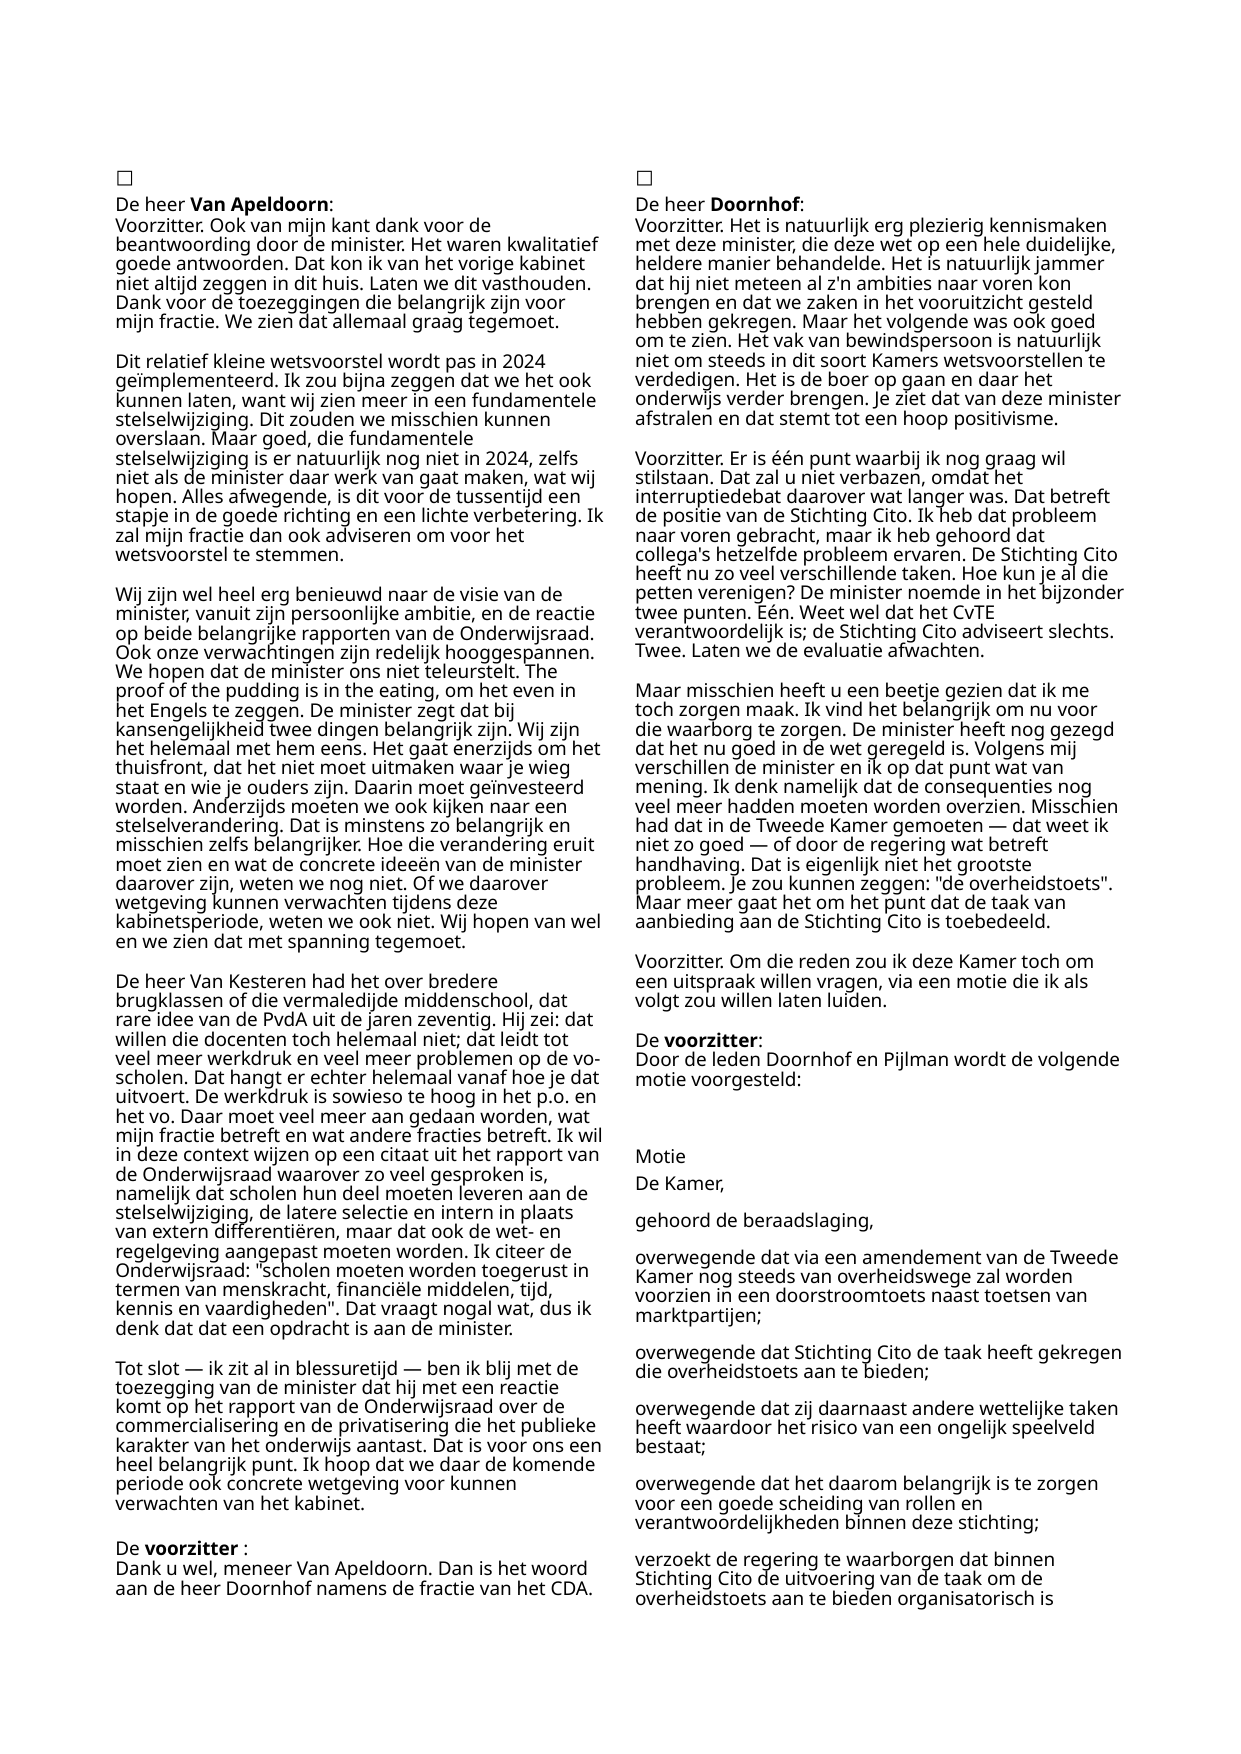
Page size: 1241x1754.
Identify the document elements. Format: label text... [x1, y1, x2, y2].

text ⬜ [115, 165, 605, 191]
text Voorzitter. Het is natuurlijk erg plezierig kennismaken met deze minister, die deze wet op een hele duidelijke, heldere manier behandelde. Het is natuurlijk jammer dat hij niet meteen al z'n ambities naar voren kon brengen en dat we zaken in het vooruitzicht gesteld hebben gekregen. Maar het volgende was ook goed om te zien. Het vak van bewindspersoon is natuurlijk niet om steeds in dit soort Kamers wetsvoorstellen te verdedigen. Het is de boer op gaan en daar het onderwijs verder brengen. Je ziet dat van deze minister afstralen en dat stemt tot een hoop positivisme. [635, 217, 1125, 429]
text overwegende dat het daarom belangrijk is te zorgen voor een goede scheiding van rollen en verantwoordelijkheden binnen deze stichting; [635, 1475, 1125, 1533]
text Voorzitter. Om die reden zou ik deze Kamer toch om een uitspraak willen vragen, via een motie die ik als volgt zou willen laten luiden. [635, 953, 1125, 1011]
text De heer Van Kesteren had het over bredere brugklassen of die vermaledijde middenschool, dat rare idee van de PvdA uit de jaren zeventig. Hij zei: dat willen die docenten toch helemaal niet; dat leidt tot veel meer werkdruk en veel meer problemen op de vo-scholen. Dat hangt er echter helemaal vanaf hoe je dat uitvoert. De werkdruk is sowieso te hoog in het p.o. en het vo. Daar moet veel meer aan gedaan worden, wat mijn fractie betreft en wat andere fracties betreft. Ik wil in deze context wijzen op een citaat uit het rapport van de Onderwijsraad waarover zo veel gesproken is, namelijk dat scholen hun deel moeten leveren aan de stelselwijziging, de latere selectie en intern in plaats van extern differentiëren, maar dat ook de wet- en regelgeving aangepast moeten worden. Ik citeer de Onderwijsraad: "scholen moeten worden toegerust in termen van menskracht, financiële middelen, tijd, kennis en vaardigheden". Dat vraagt nogal wat, dus ik denk dat dat een opdracht is aan de minister. [115, 973, 605, 1339]
text De heer Doornhof: [635, 191, 1125, 217]
text overwegende dat Stichting Cito de taak heeft gekregen die overheidstoets aan te bieden; [635, 1344, 1125, 1382]
text Maar misschien heeft u een beetje gezien dat ik me toch zorgen maak. Ik vind het belangrijk om nu voor die waarborg te zorgen. De minister heeft nog gezegd dat het nu goed in de wet geregeld is. Volgens mij verschillen de minister en ik op dat punt wat van mening. Ik denk namelijk dat de consequenties nog veel meer hadden moeten worden overzien. Misschien had dat in de Tweede Kamer gemoeten — dat weet ik niet zo goed — of door de regering wat betreft handhaving. Dat is eigenlijk niet het grootste probleem. Je zou kunnen zeggen: "de overheidstoets". Maar meer gaat het om het punt dat de taak van aanbieding aan de Stichting Cito is toebedeeld. [635, 682, 1125, 933]
text gehoord de beraadslaging, [635, 1212, 1125, 1231]
text ⬜ [635, 165, 1125, 191]
text Dit relatief kleine wetsvoorstel wordt pas in 2024 geïmplementeerd. Ik zou bijna zeggen dat we het ook kunnen laten, want wij zien meer in een fundamentele stelselwijziging. Dit zouden we misschien kunnen overslaan. Maar goed, die fundamentele stelselwijziging is er natuurlijk nog niet in 2024, zelfs niet als de minister daar werk van gaat maken, wat wij hopen. Alles afwegende, is dit voor de tussentijd een stapje in de goede richting en een lichte verbetering. Ik zal mijn fractie dan ook adviseren om voor het wetsvoorstel te stemmen. [115, 353, 605, 565]
text Motie [635, 1143, 1125, 1169]
text overwegende dat via een amendement van de Tweede Kamer nog steeds van overheidswege zal worden voorzien in een doorstroomtoets naast toetsen van marktpartijen; [635, 1249, 1125, 1326]
text overwegende dat zij daarnaast andere wettelijke taken heeft waardoor het risico van een ongelijk speelveld bestaat; [635, 1400, 1125, 1458]
text Tot slot — ik zit al in blessuretijd — ben ik blij met de toezegging van de minister dat hij met een reactie komt op het rapport van de Onderwijsraad over de commercialisering en de privatisering die het publieke karakter van het onderwijs aantast. Dat is voor ons een heel belangrijk punt. Ik hoop dat we daar de komende periode ook concrete wetgeving voor kunnen verwachten van het kabinet. [115, 1360, 605, 1514]
text De heer Van Apeldoorn: [115, 191, 605, 217]
text De Kamer, [635, 1175, 1125, 1194]
text verzoekt de regering te waarborgen dat binnen Stichting Cito de uitvoering van de taak om de overheidstoets aan te bieden organisatorisch is [635, 1551, 1125, 1609]
text De voorzitter : [115, 1535, 605, 1560]
text De voorzitter: [635, 1032, 1125, 1051]
text Wij zijn wel heel erg benieuwd naar de visie van de minister, vanuit zijn persoonlijke ambitie, en de reactie op beide belangrijke rapporten van de Onderwijsraad. Ook onze verwachtingen zijn redelijk hooggespannen. We hopen dat de minister ons niet teleurstelt. The proof of the pudding is in the eating, om het even in het Engels te zeggen. De minister zegt dat bij kansengelijkheid twee dingen belangrijk zijn. Wij zijn het helemaal met hem eens. Het gaat enerzijds om het thuisfront, dat het niet moet uitmaken waar je wieg staat en wie je ouders zijn. Daarin moet geïnvesteerd worden. Anderzijds moeten we ook kijken naar een stelselverandering. Dat is minstens zo belangrijk en misschien zelfs belangrijker. Hoe die verandering eruit moet zien en wat de concrete ideeën van de minister daarover zijn, weten we nog niet. Of we daarover wetgeving kunnen verwachten tijdens deze kabinetsperiode, weten we ook niet. Wij hopen van wel en we zien dat met spanning tegemoet. [115, 586, 605, 952]
text Voorzitter. Er is één punt waarbij ik nog graag wil stilstaan. Dat zal u niet verbazen, omdat het interruptiedebat daarover wat langer was. Dat betreft de positie van de Stichting Cito. Ik heb dat probleem naar voren gebracht, maar ik heb gehoord dat collega's hetzelfde probleem ervaren. De Stichting Cito heeft nu zo veel verschillende taken. Hoe kun je al die petten verenigen? De minister noemde in het bijzonder twee punten. Eén. Weet wel dat het CvTE verantwoordelijk is; de Stichting Cito adviseert slechts. Twee. Laten we de evaluatie afwachten. [635, 449, 1125, 661]
text Door de leden Doornhof en Pijlman wordt de volgende motie voorgesteld: [635, 1051, 1125, 1090]
text Voorzitter. Ook van mijn kant dank voor de beantwoording door de minister. Het waren kwalitatief goede antwoorden. Dat kon ik van het vorige kabinet niet altijd zeggen in dit huis. Laten we dit vasthouden. Dank voor de toezeggingen die belangrijk zijn voor mijn fractie. We zien dat allemaal graag tegemoet. [115, 217, 605, 332]
text Dank u wel, meneer Van Apeldoorn. Dan is het woord aan de heer Doornhof namens de fractie van het CDA. [115, 1560, 605, 1599]
